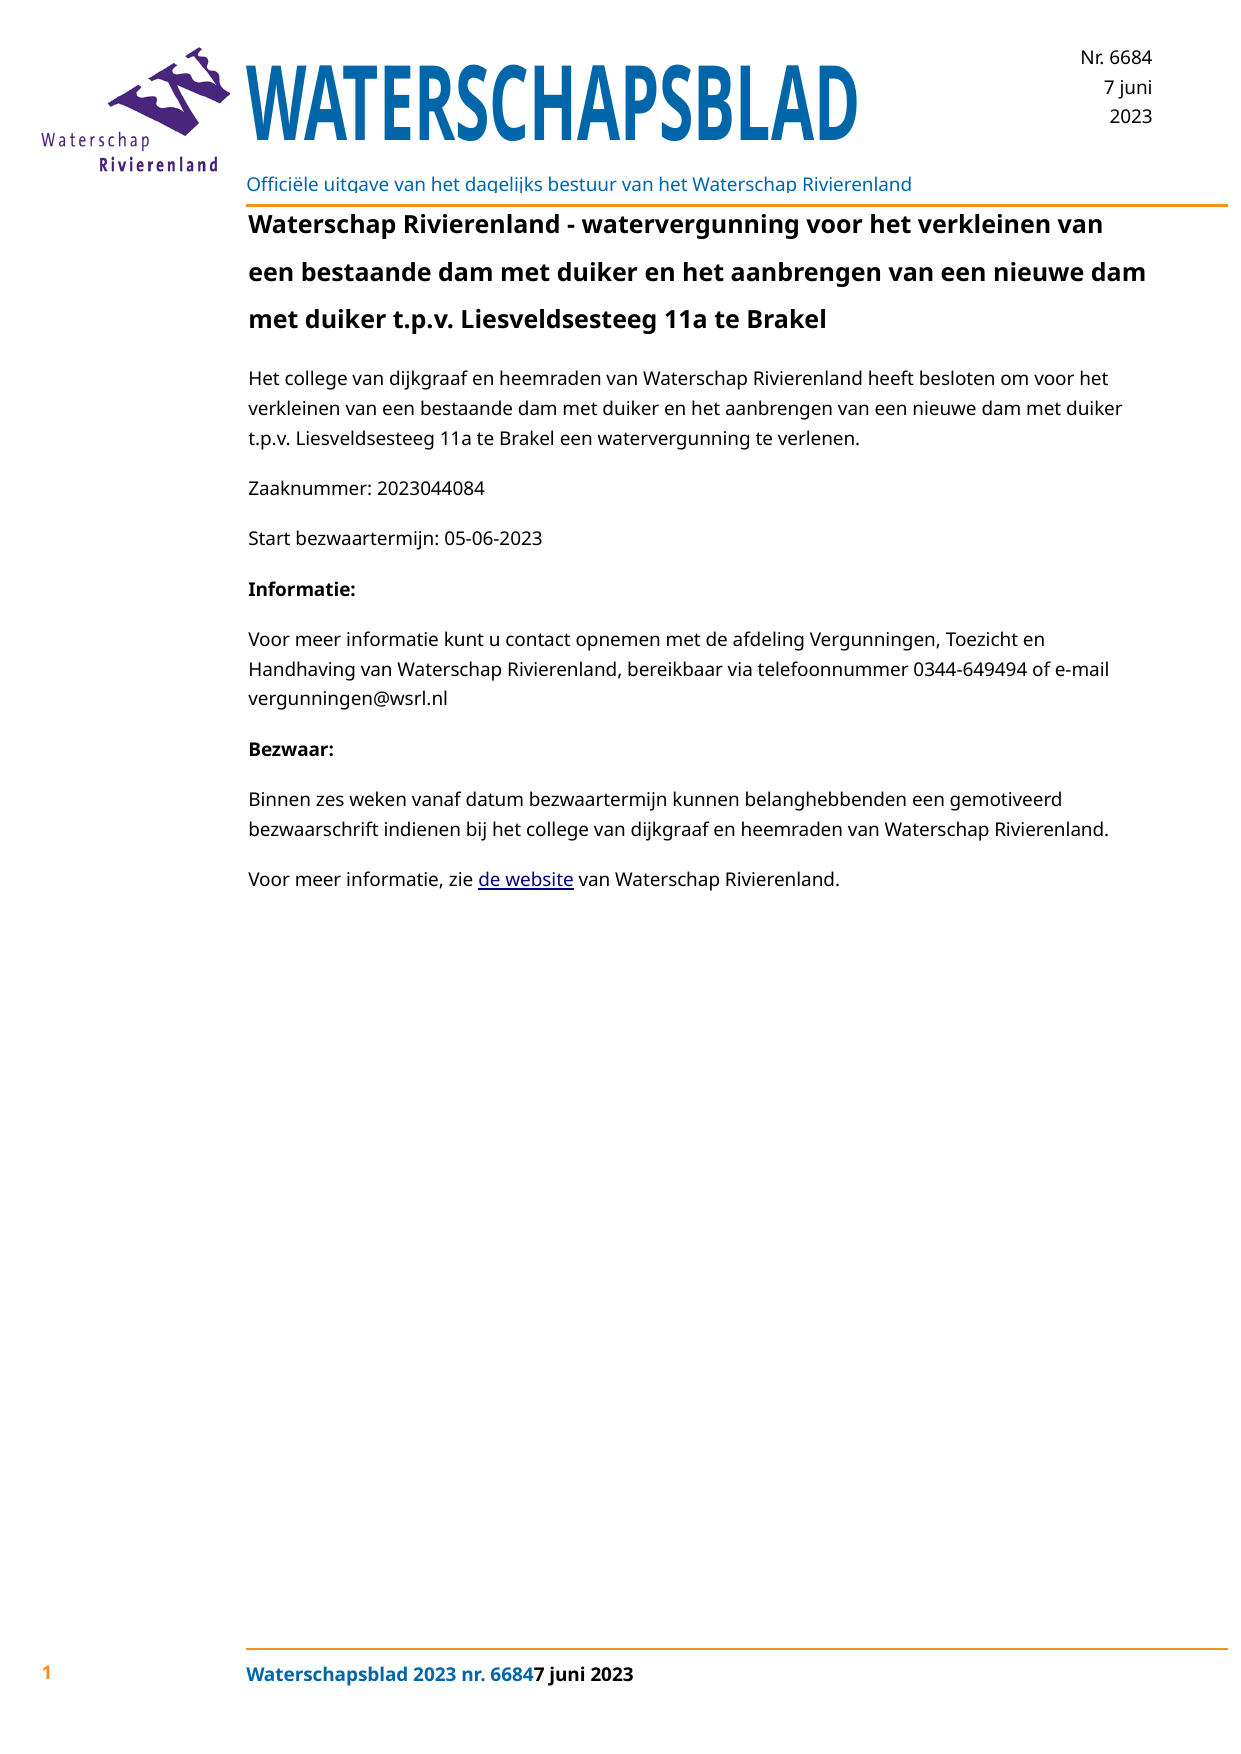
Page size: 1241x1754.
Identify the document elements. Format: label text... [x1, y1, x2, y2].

text Het college van dijkgraaf en heemraden van Waterschap Rivierenland heeft besloten om voor het verkleinen van een bestaande dam met duiker en het aanbrengen van een nieuwe dam met duiker t.p.v. Liesveldsesteeg 11a te Brakel een watervergunning te verlenen. [248, 366, 1152, 450]
text Bezwaar: [248, 736, 1152, 762]
text Start bezwaartermijn: 05-06-2023 [248, 526, 1152, 551]
text Binnen zes weken vanaf datum bezwaartermijn kunnen belanghebbenden een gemotiveerd bezwaarschrift indienen bij het college van dijkgraaf en heemraden van Waterschap Rivierenland. [248, 786, 1152, 842]
text Informatie: [248, 576, 1152, 602]
picture [41, 47, 231, 172]
text Voor meer informatie kunt u contact opnemen met de afdeling Vergunningen, Toezicht en Handhaving van Waterschap Rivierenland, bereikbaar via telefoonnummer 0344-649494 of e-mail vergunningen@wsrl.nl [248, 626, 1152, 711]
text Waterschap Rivierenland - watervergunning voor het verkleinen van een bestaande dam met duiker en het aanbrengen van een nieuwe dam met duiker t.p.v. Liesveldsesteeg 11a te Brakel [248, 207, 1152, 336]
text Voor meer informatie, zie de website van Waterschap Rivierenland. [248, 866, 1152, 892]
text Zaaknummer: 2023044084 [248, 475, 1152, 501]
